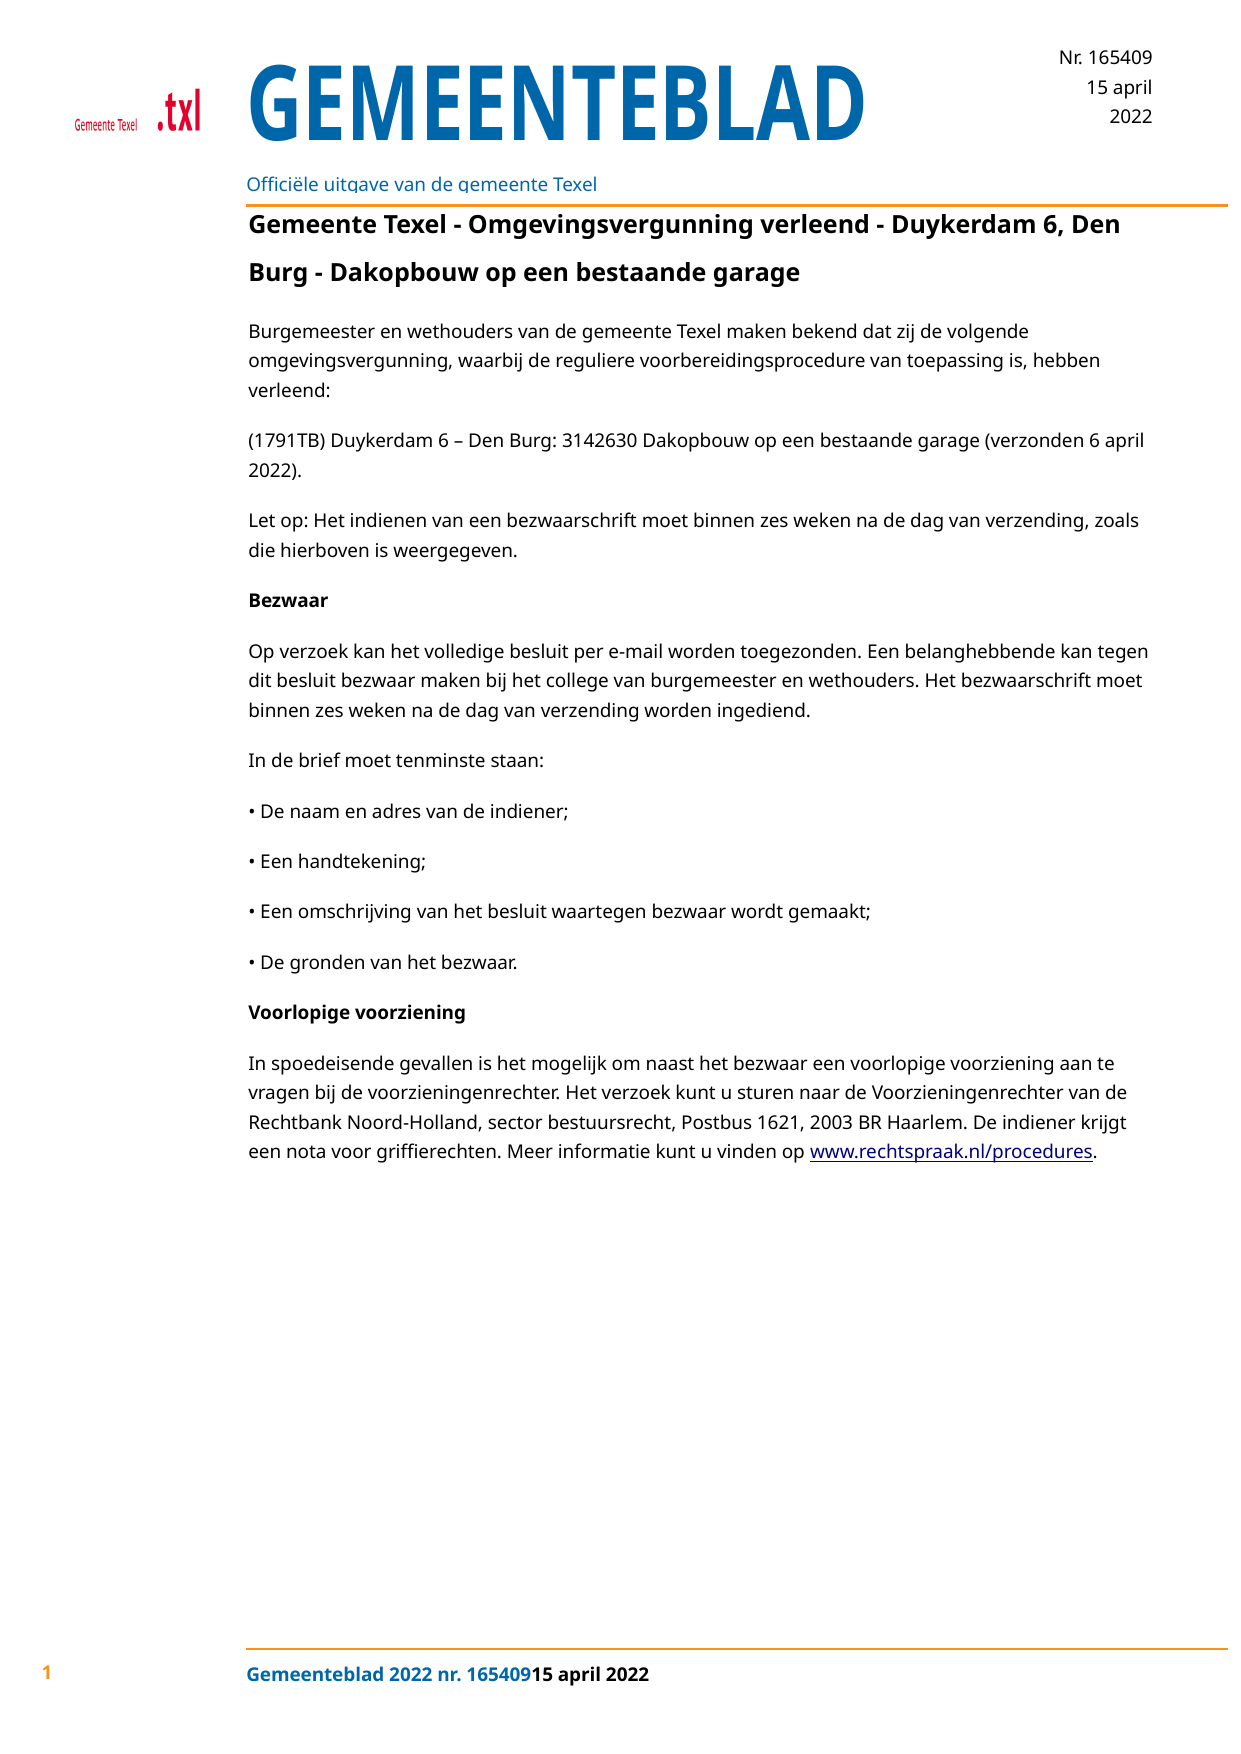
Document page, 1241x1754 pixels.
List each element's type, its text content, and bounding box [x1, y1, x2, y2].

text Bezwaar [248, 587, 1152, 613]
picture [41, 47, 231, 172]
text Burgemeester en wethouders van de gemeente Texel maken bekend dat zij de volgende omgevingsvergunning, waarbij de reguliere voorbereidingsprocedure van toepassing is, hebben verleend: [248, 318, 1152, 403]
text Op verzoek kan het volledige besluit per e-mail worden toegezonden. Een belanghebbende kan tegen dit besluit bezwaar maken bij het college van burgemeester en wethouders. Het bezwaarschrift moet binnen zes weken na de dag van verzending worden ingediend. [248, 638, 1152, 723]
text • Een omschrijving van het besluit waartegen bezwaar wordt gemaakt; [248, 899, 1152, 924]
text • De naam en adres van de indiener; [248, 798, 1152, 824]
text • De gronden van het bezwaar. [248, 949, 1152, 975]
text In spoedeisende gevallen is het mogelijk om naast het bezwaar een voorlopige voorziening aan te vragen bij de voorzieningenrechter. Het verzoek kunt u sturen naar de Voorzieningenrechter van de Rechtbank Noord-Holland, sector bestuursrecht, Postbus 1621, 2003 BR Haarlem. De indiener krijgt een nota voor griffierechten. Meer informatie kunt u vinden op www.rechtspraak.nl/procedures. [248, 1050, 1152, 1164]
text Gemeente Texel - Omgevingsvergunning verleend - Duykerdam 6, Den Burg - Dakopbouw op een bestaande garage [248, 207, 1152, 288]
text Voorlopige voorziening [248, 999, 1152, 1025]
text (1791TB) Duykerdam 6 – Den Burg: 3142630 Dakopbouw op een bestaande garage (verzonden 6 april 2022). [248, 427, 1152, 483]
text Let op: Het indienen van een bezwaarschrift moet binnen zes weken na de dag van verzending, zoals die hierboven is weergegeven. [248, 507, 1152, 563]
text In de brief moet tenminste staan: [248, 747, 1152, 773]
text • Een handtekening; [248, 848, 1152, 874]
